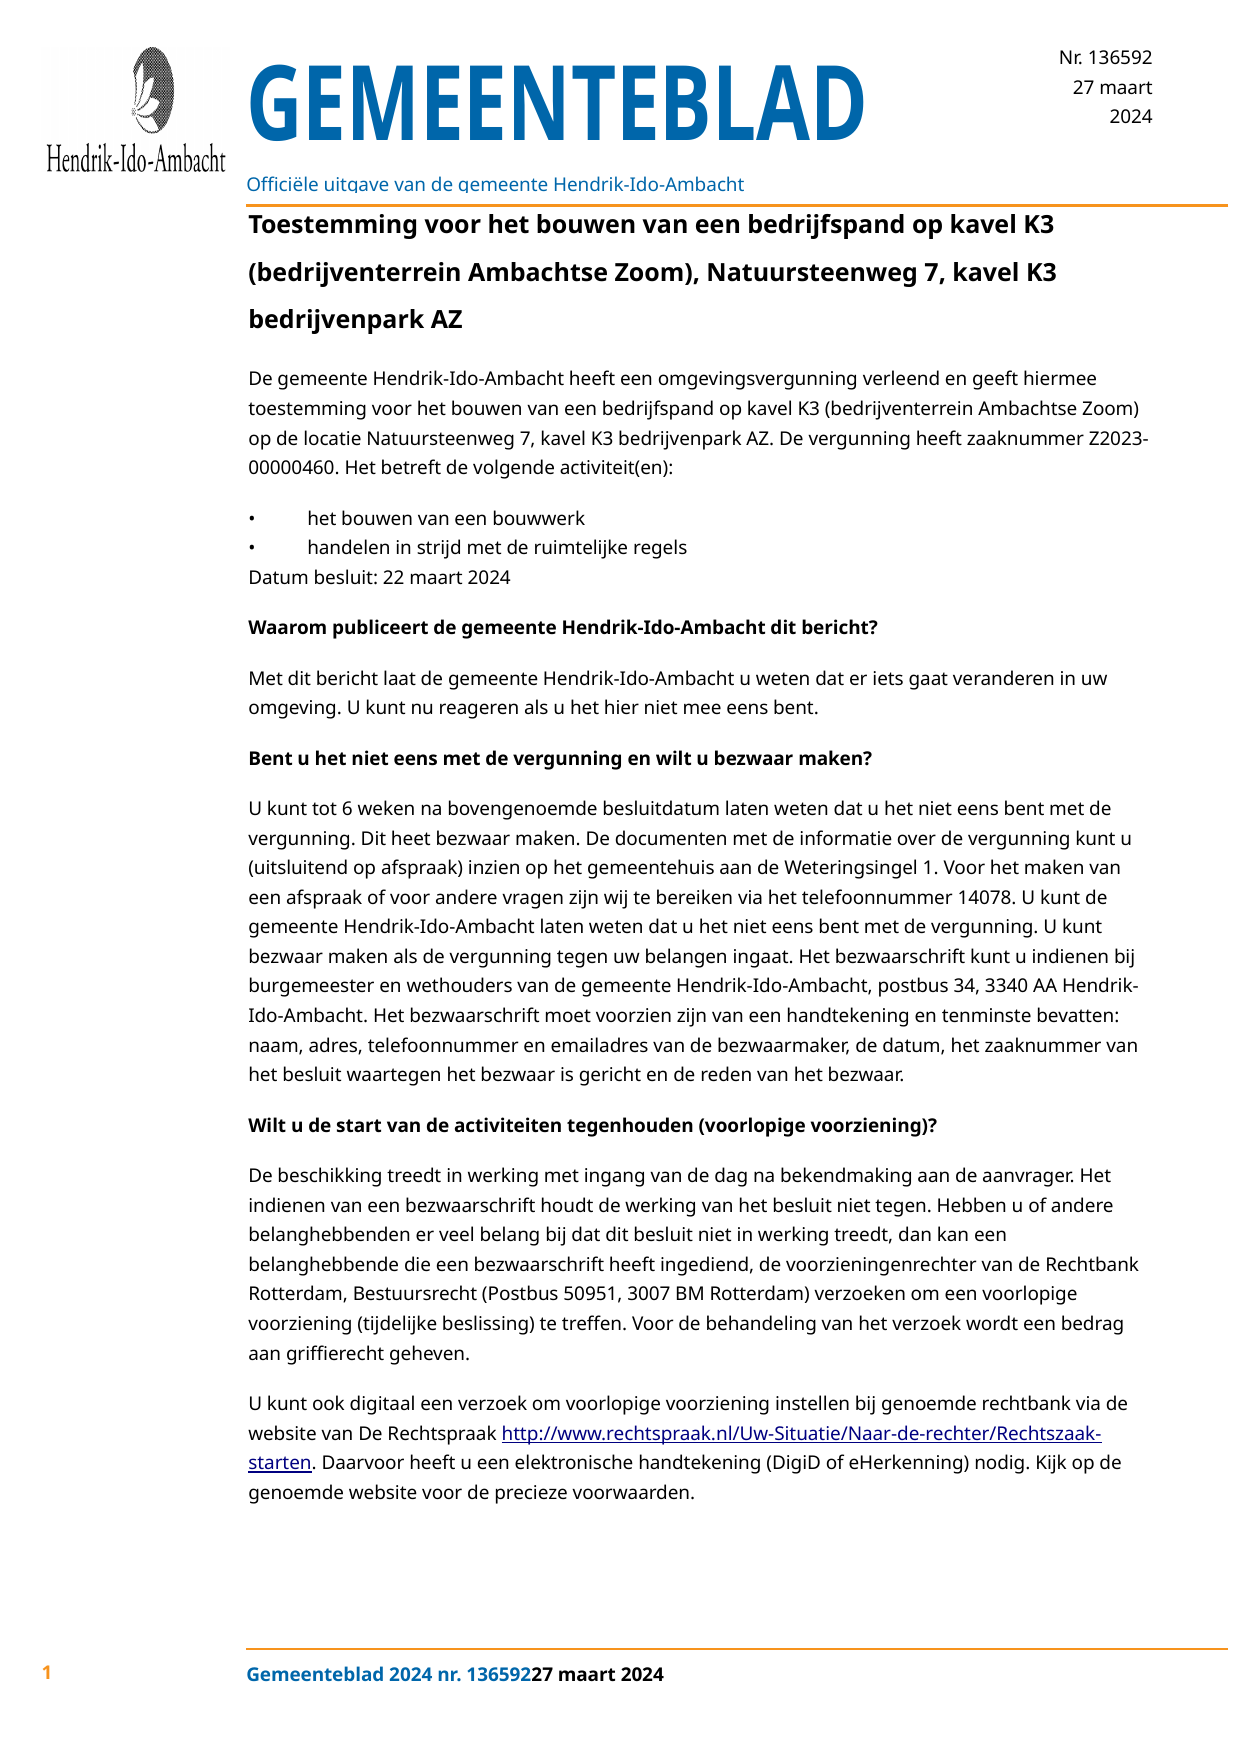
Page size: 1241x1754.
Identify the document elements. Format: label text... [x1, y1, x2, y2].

text Wilt u de start van de activiteiten tegenhouden (voorlopige voorziening)? [248, 1112, 1152, 1137]
text De beschikking treedt in werking met ingang van de dag na bekendmaking aan de aanvrager. Het indienen van een bezwaarschrift houdt de werking van het besluit niet tegen. Hebben u of andere belanghebbenden er veel belang bij dat dit besluit niet in werking treedt, dan kan een belanghebbende die een bezwaarschrift heeft ingediend, de voorzieningenrechter van de Rechtbank Rotterdam, Bestuursrecht (Postbus 50951, 3007 BM Rotterdam) verzoeken om een voorlopige voorziening (tijdelijke beslissing) te treffen. Voor de behandeling van het verzoek wordt een bedrag aan griffierecht geheven. [248, 1162, 1152, 1365]
text Datum besluit: 22 maart 2024 [248, 564, 1152, 589]
text U kunt ook digitaal een verzoek om voorlopige voorziening instellen bij genoemde rechtbank via de website van De Rechtspraak http://www.rechtspraak.nl/Uw-Situatie/Naar-de-rechter/Rechtszaak-starten. Daarvoor heeft u een elektronische handtekening (DigiD of eHerkenning) nodig. Kijk op de genoemde website voor de precieze voorwaarden. [248, 1390, 1152, 1504]
picture [41, 47, 231, 172]
list het bouwen van een bouwwerk [248, 505, 1152, 530]
text Bent u het niet eens met de vergunning en wilt u bezwaar maken? [248, 745, 1152, 770]
text Toestemming voor het bouwen van een bedrijfspand op kavel K3 (bedrijventerrein Ambachtse Zoom), Natuursteenweg 7, kavel K3 bedrijvenpark AZ [248, 207, 1152, 336]
text Met dit bericht laat de gemeente Hendrik-Ido-Ambacht u weten dat er iets gaat veranderen in uw omgeving. U kunt nu reageren als u het hier niet mee eens bent. [248, 665, 1152, 720]
text Waarom publiceert de gemeente Hendrik-Ido-Ambacht dit bericht? [248, 614, 1152, 640]
list handelen in strijd met de ruimtelijke regels [248, 534, 1152, 560]
text De gemeente Hendrik-Ido-Ambacht heeft een omgevingsvergunning verleend en geeft hiermee toestemming voor het bouwen van een bedrijfspand op kavel K3 (bedrijventerrein Ambachtse Zoom) op de locatie Natuursteenweg 7, kavel K3 bedrijvenpark AZ. De vergunning heeft zaaknummer Z2023-00000460. Het betreft de volgende activiteit(en): [248, 366, 1152, 480]
text U kunt tot 6 weken na bovengenoemde besluitdatum laten weten dat u het niet eens bent met de vergunning. Dit heet bezwaar maken. De documenten met de informatie over de vergunning kunt u (uitsluitend op afspraak) inzien op het gemeentehuis aan de Weteringsingel 1. Voor het maken van een afspraak of voor andere vragen zijn wij te bereiken via het telefoonnummer 14078. U kunt de gemeente Hendrik-Ido-Ambacht laten weten dat u het niet eens bent met de vergunning. U kunt bezwaar maken als de vergunning tegen uw belangen ingaat. Het bezwaarschrift kunt u indienen bij burgemeester en wethouders van de gemeente Hendrik-Ido-Ambacht, postbus 34, 3340 AA Hendrik-Ido-Ambacht. Het bezwaarschrift moet voorzien zijn van een handtekening en tenminste bevatten: naam, adres, telefoonnummer en emailadres van de bezwaarmaker, de datum, het zaaknummer van het besluit waartegen het bezwaar is gericht en de reden van het bezwaar. [248, 795, 1152, 1087]
